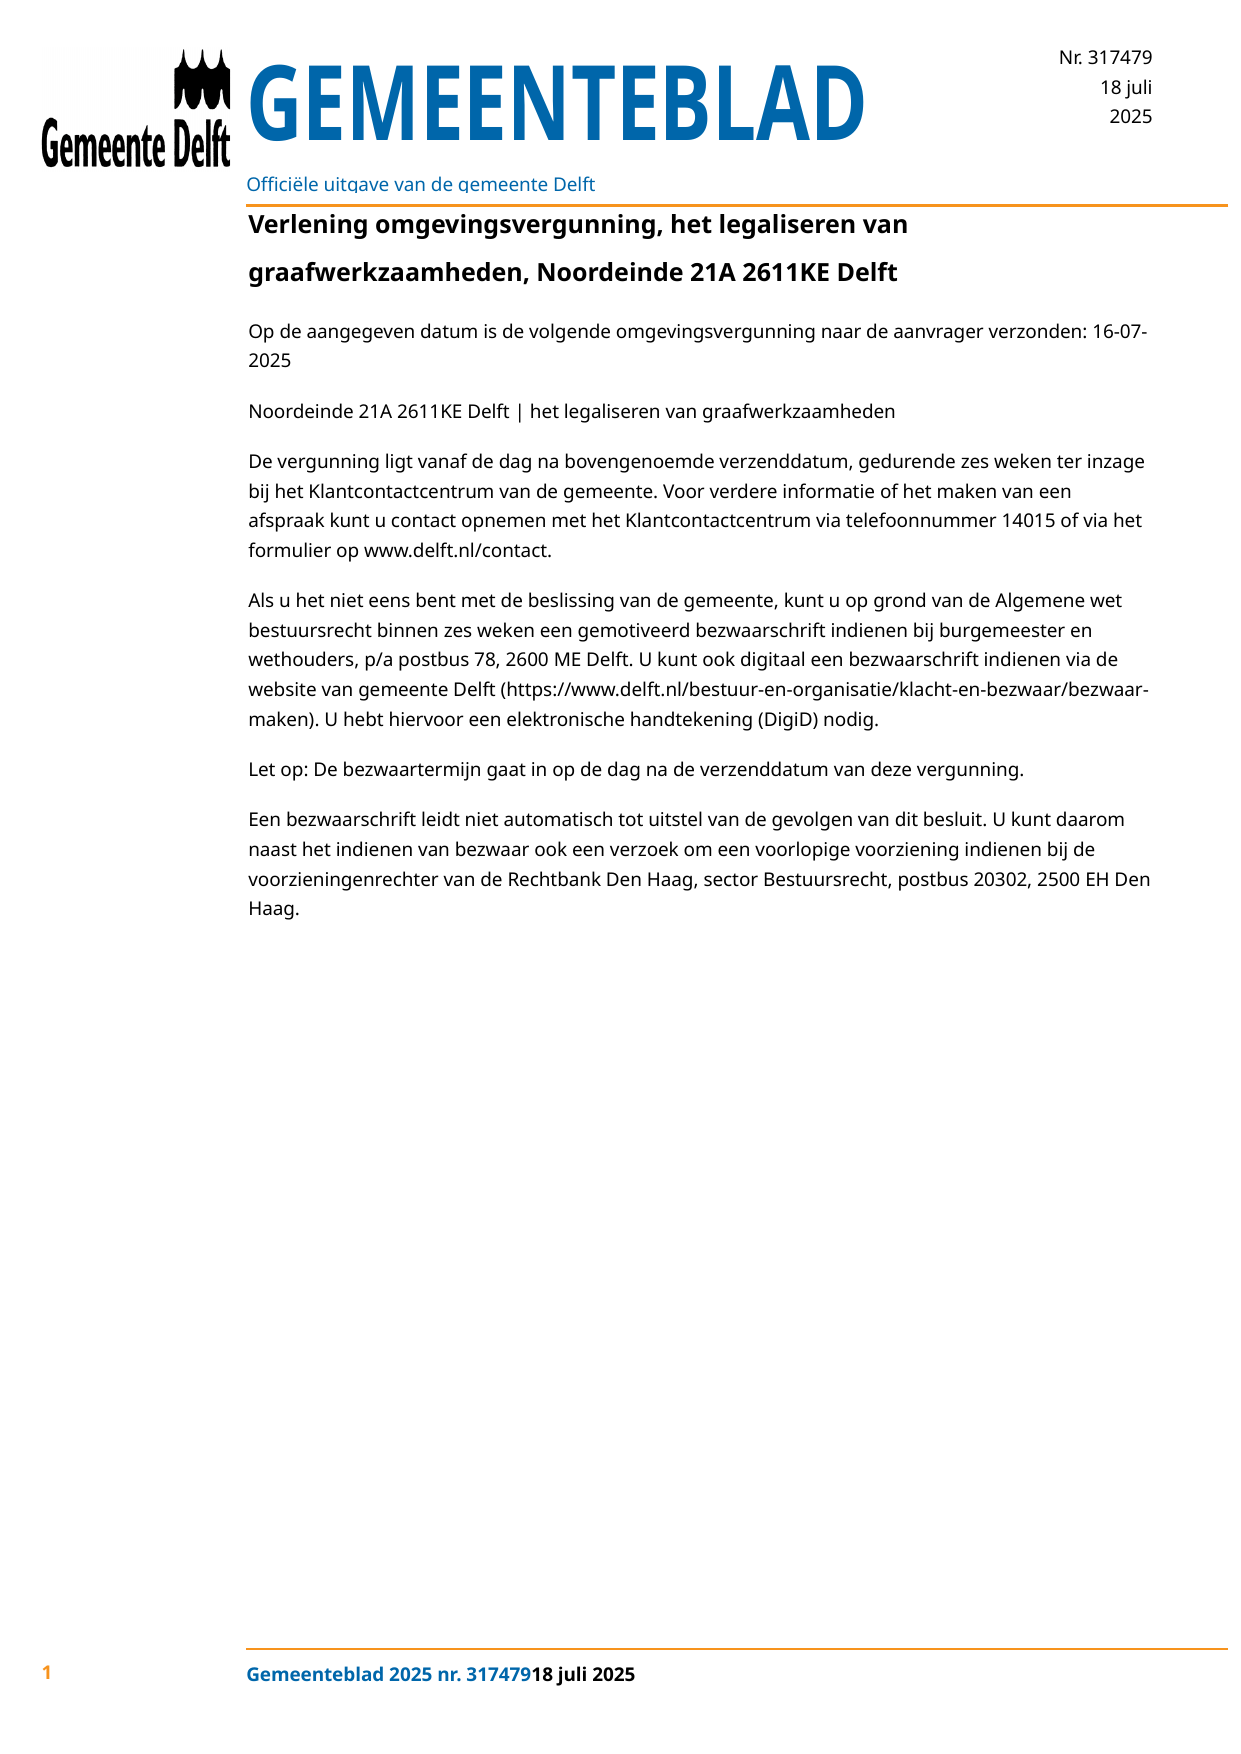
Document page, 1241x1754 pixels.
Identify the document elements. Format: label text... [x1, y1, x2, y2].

text De vergunning ligt vanaf de dag na bovengenoemde verzenddatum, gedurende zes weken ter inzage bij het Klantcontactcentrum van de gemeente. Voor verdere informatie of het maken van een afspraak kunt u contact opnemen met het Klantcontactcentrum via telefoonnummer 14015 of via het formulier op www.delft.nl/contact. [248, 448, 1152, 563]
text Als u het niet eens bent met de beslissing van de gemeente, kunt u op grond van de Algemene wet bestuursrecht binnen zes weken een gemotiveerd bezwaarschrift indienen bij burgemeester en wethouders, p/a postbus 78, 2600 ME Delft. U kunt ook digitaal een bezwaarschrift indienen via de website van gemeente Delft (https://www.delft.nl/bestuur-en-organisatie/klacht-en-bezwaar/bezwaar-maken). U hebt hiervoor een elektronische handtekening (DigiD) nodig. [248, 587, 1152, 732]
text Noordeinde 21A 2611KE Delft | het legaliseren van graafwerkzaamheden [248, 398, 1152, 424]
text Let op: De bezwaartermijn gaat in op de dag na de verzenddatum van deze vergunning. [248, 756, 1152, 782]
picture [41, 47, 231, 172]
text Op de aangegeven datum is de volgende omgevingsvergunning naar de aanvrager verzonden: 16-07-2025 [248, 318, 1152, 373]
text Een bezwaarschrift leidt niet automatisch tot uitstel van de gevolgen van dit besluit. U kunt daarom naast het indienen van bezwaar ook een verzoek om een voorlopige voorziening indienen bij de voorzieningenrechter van de Rechtbank Den Haag, sector Bestuursrecht, postbus 20302, 2500 EH Den Haag. [248, 807, 1152, 921]
text Verlening omgevingsvergunning, het legaliseren van graafwerkzaamheden, Noordeinde 21A 2611KE Delft [248, 207, 1152, 288]
